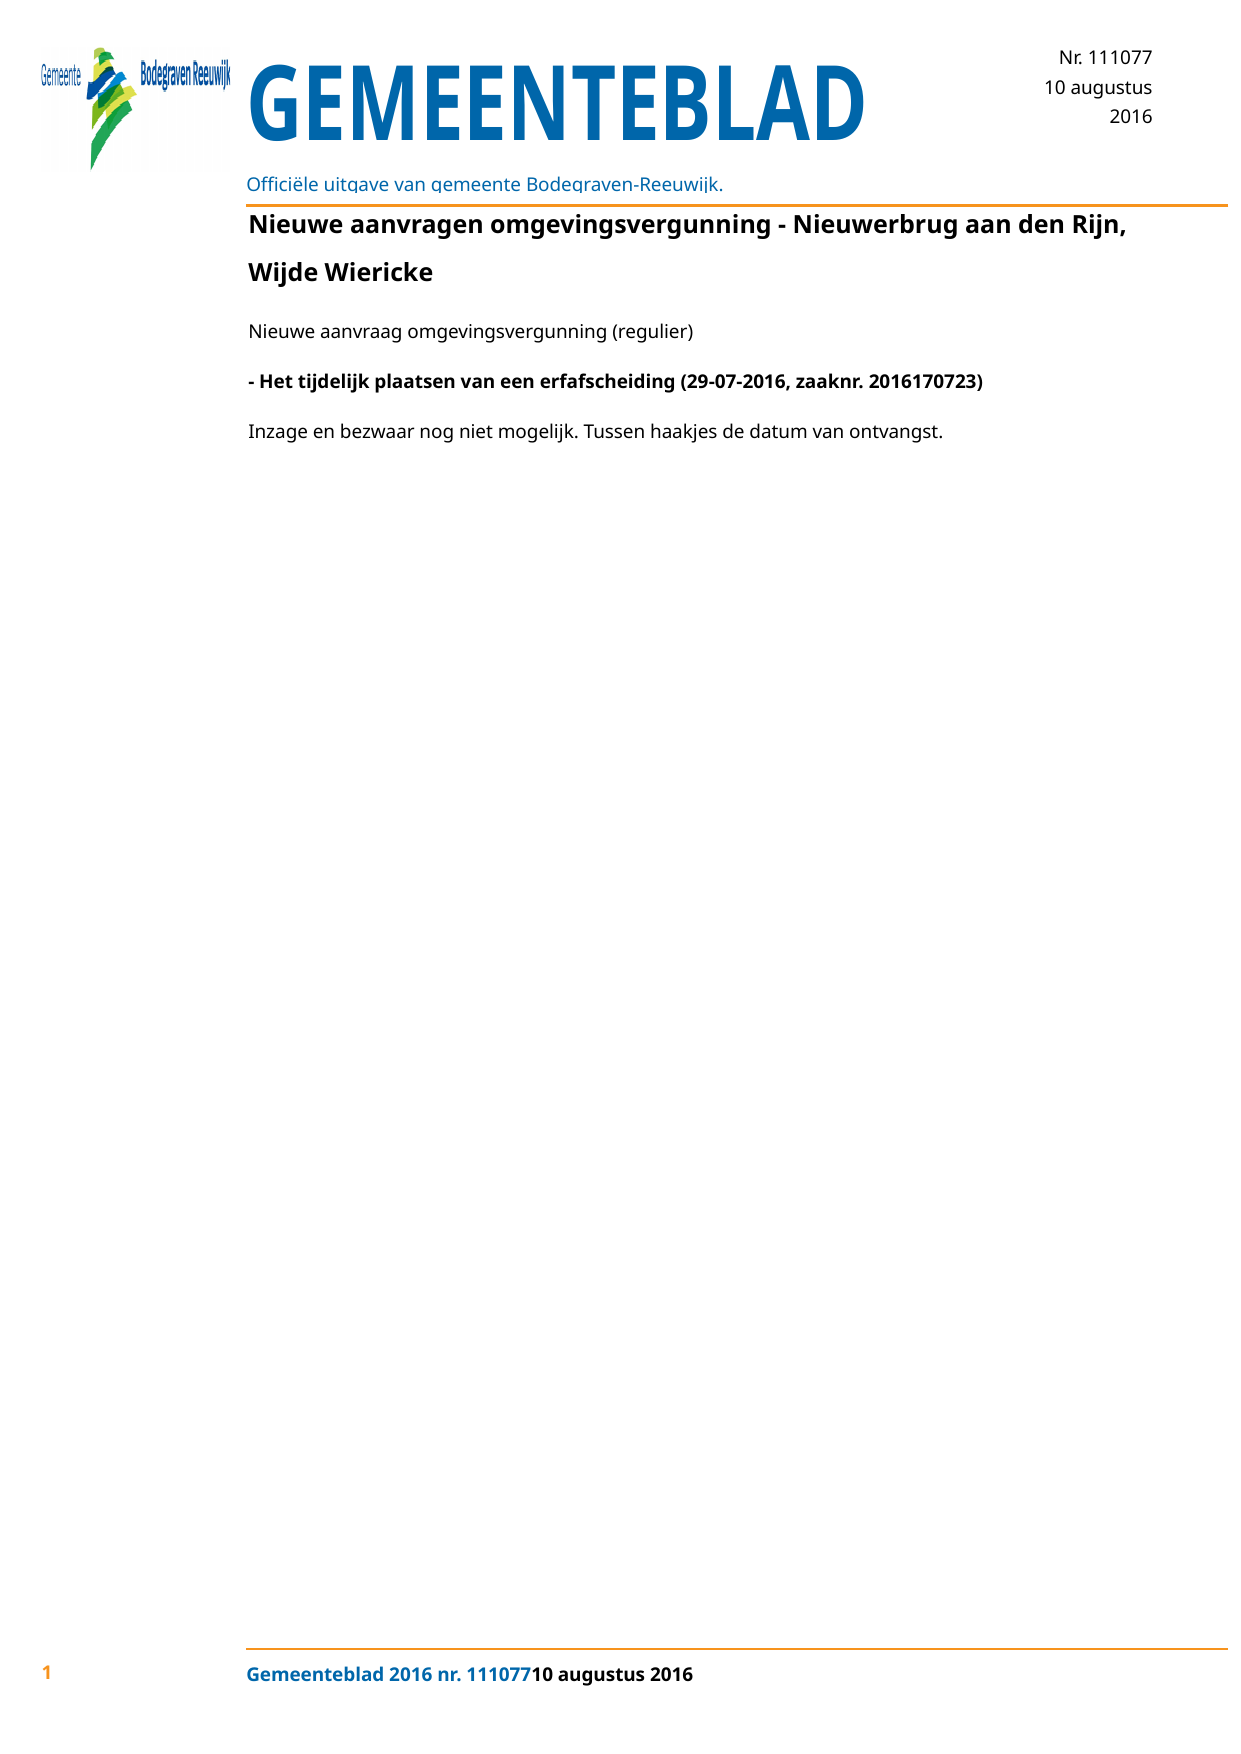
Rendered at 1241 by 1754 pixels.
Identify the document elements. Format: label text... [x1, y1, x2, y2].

text Nieuwe aanvraag omgevingsvergunning (regulier) [248, 318, 1152, 344]
text - Het tijdelijk plaatsen van een erfafscheiding (29‑07‑2016, zaaknr. 2016170723) [248, 368, 1152, 394]
text Inzage en bezwaar nog niet mogelijk. Tussen haakjes de datum van ontvangst. [248, 419, 1152, 444]
text Nieuwe aanvragen omgevingsvergunning - Nieuwerbrug aan den Rijn, Wijde Wiericke [248, 207, 1152, 288]
picture [41, 47, 231, 172]
